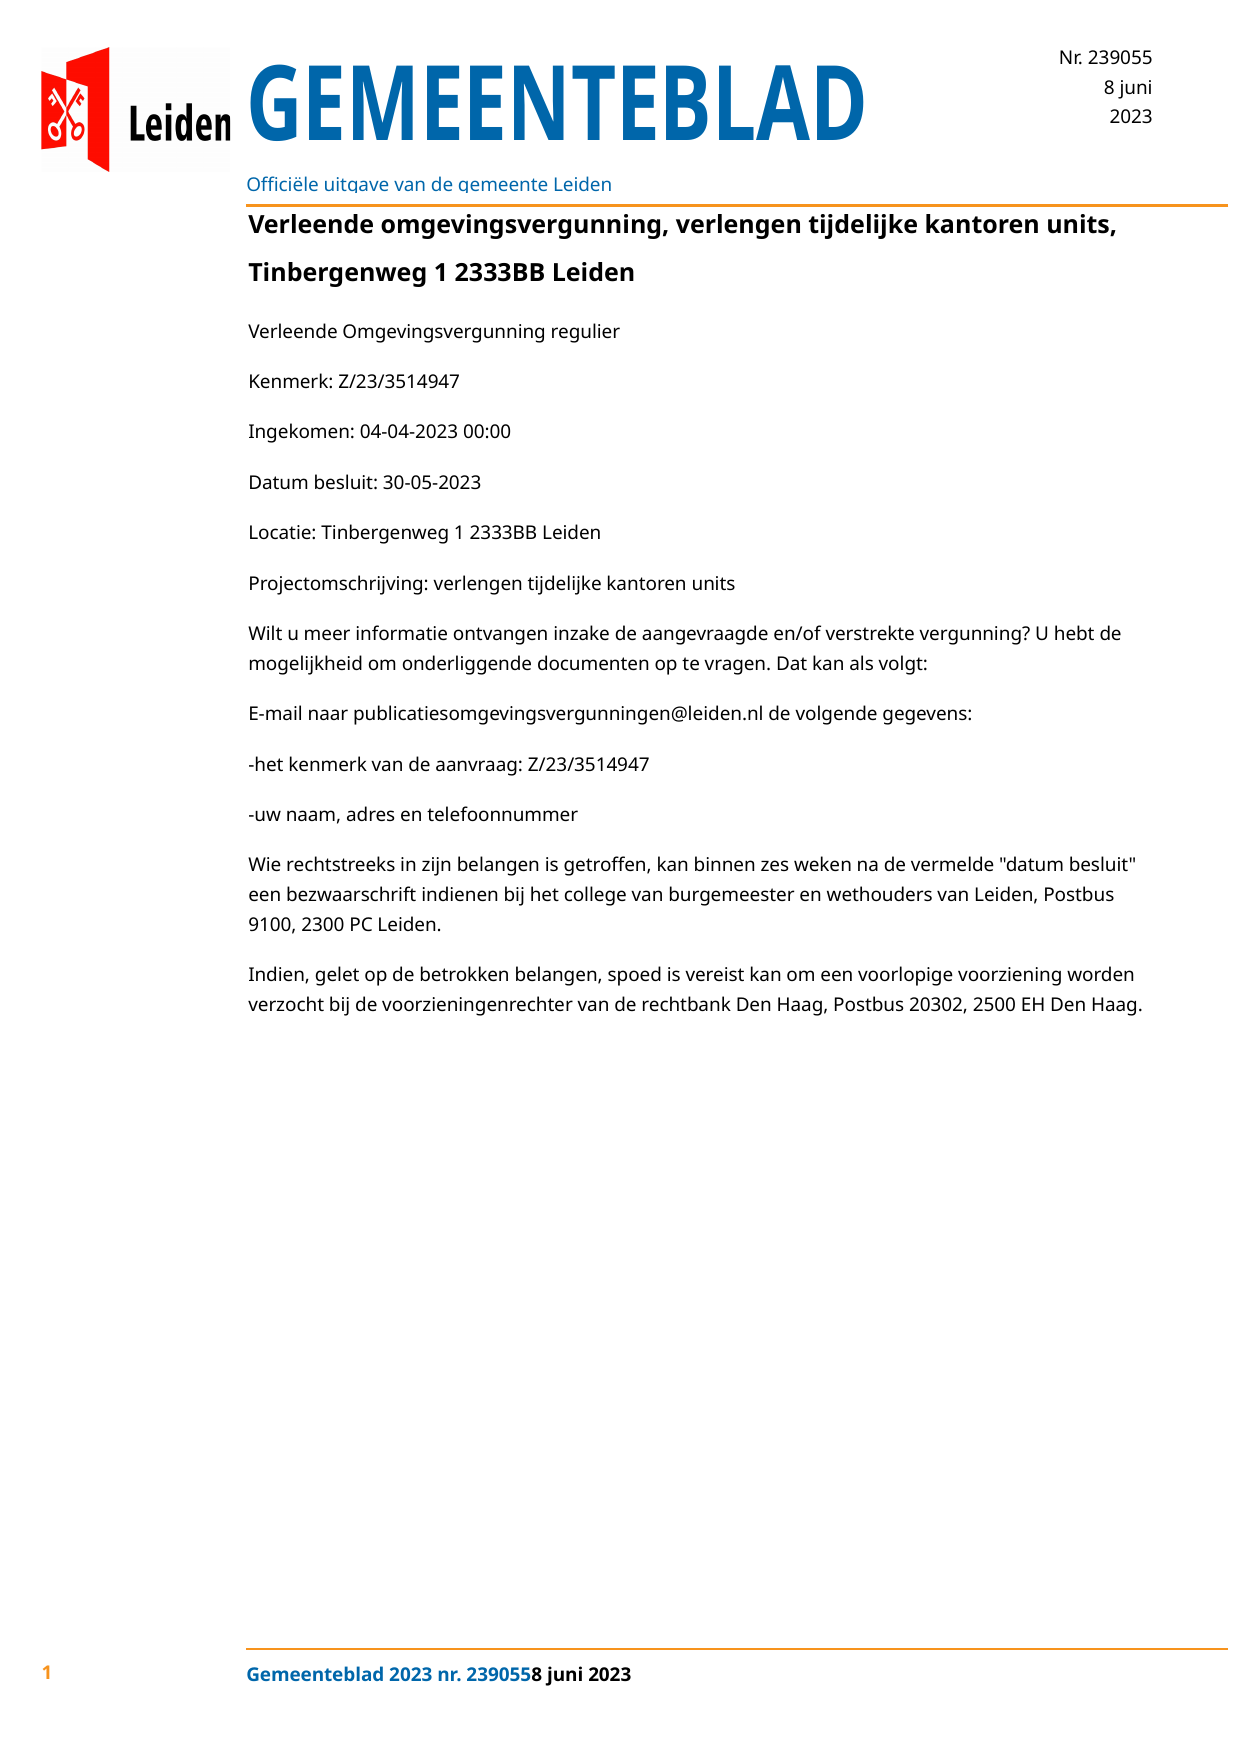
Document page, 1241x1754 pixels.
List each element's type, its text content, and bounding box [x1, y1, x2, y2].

text -het kenmerk van de aanvraag: Z/23/3514947 [248, 751, 1152, 777]
text Datum besluit: 30-05-2023 [248, 469, 1152, 495]
text Verleende Omgevingsvergunning regulier [248, 318, 1152, 344]
picture [41, 47, 231, 172]
text -uw naam, adres en telefoonnummer [248, 801, 1152, 827]
text Wie rechtstreeks in zijn belangen is getroffen, kan binnen zes weken na de vermelde "datum besluit" een bezwaarschrift indienen bij het college van burgemeester en wethouders van Leiden, Postbus 9100, 2300 PC Leiden. [248, 852, 1152, 937]
text Indien, gelet op de betrokken belangen, spoed is vereist kan om een voorlopige voorziening worden verzocht bij de voorzieningenrechter van de rechtbank Den Haag, Postbus 20302, 2500 EH Den Haag. [248, 961, 1152, 1017]
text Locatie: Tinbergenweg 1 2333BB Leiden [248, 519, 1152, 545]
text Wilt u meer informatie ontvangen inzake de aangevraagde en/of verstrekte vergunning? U hebt de mogelijkheid om onderliggende documenten op te vragen. Dat kan als volgt: [248, 620, 1152, 676]
text Kenmerk: Z/23/3514947 [248, 368, 1152, 394]
text Projectomschrijving: verlengen tijdelijke kantoren units [248, 570, 1152, 596]
text Ingekomen: 04-04-2023 00:00 [248, 419, 1152, 444]
text Verleende omgevingsvergunning, verlengen tijdelijke kantoren units, Tinbergenweg 1 2333BB Leiden [248, 207, 1152, 288]
text E-mail naar publicatiesomgevingsvergunningen@leiden.nl de volgende gegevens: [248, 700, 1152, 726]
